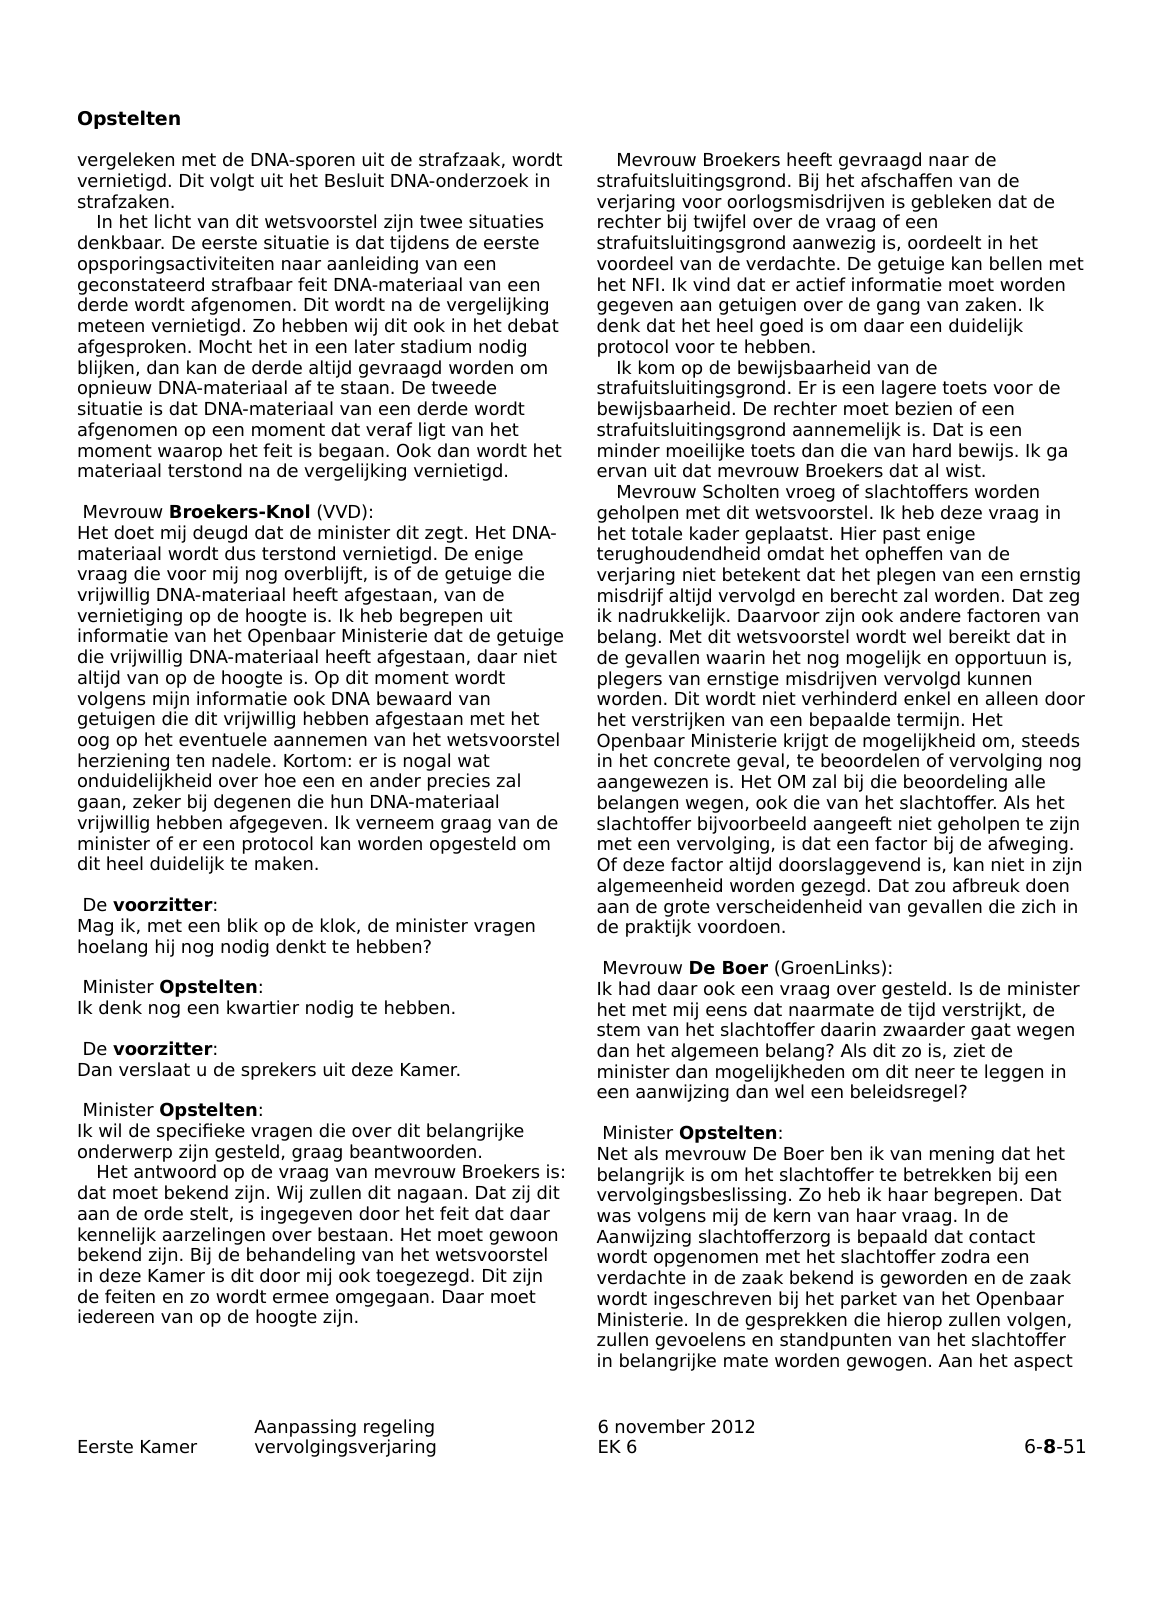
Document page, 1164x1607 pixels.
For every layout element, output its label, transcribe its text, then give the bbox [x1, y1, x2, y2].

text vergeleken met de DNA-sporen uit de strafzaak, wordt vernietigd. Dit volgt uit het Besluit DNA-onderzoek in strafzaken. [77, 150, 567, 212]
text Net als mevrouw De Boer ben ik van mening dat het belangrijk is om het slachtoffer te betrekken bij een vervolgingsbeslissing. Zo heb ik haar begrepen. Dat was volgens mij de kern van haar vraag. In de Aanwijzing slachtofferzorg is bepaald dat contact wordt opgenomen met het slachtoffer zodra een verdachte in de zaak bekend is geworden en de zaak wordt ingeschreven bij het parket van het Openbaar Ministerie. In de gesprekken die hierop zullen volgen, zullen gevoelens en standpunten van het slachtoffer in belangrijke mate worden gewogen. Aan het aspect [596, 1144, 1087, 1372]
text Ik had daar ook een vraag over gesteld. Is de minister het met mij eens dat naarmate de tijd verstrijkt, de stem van het slachtoffer daarin zwaarder gaat wegen dan het algemeen belang? Als dit zo is, ziet de minister dan mogelijkheden om dit neer te leggen in een aanwijzing dan wel een beleidsregel? [596, 979, 1087, 1103]
text Minister Opstelten: [77, 1100, 567, 1121]
text Mevrouw De Boer (GroenLinks): [596, 958, 1087, 979]
text In het licht van dit wetsvoorstel zijn twee situaties denkbaar. De eerste situatie is dat tijdens de eerste opsporingsactiviteiten naar aanleiding van een geconstateerd strafbaar feit DNA-materiaal van een derde wordt afgenomen. Dit wordt na de vergelijking meteen vernietigd. Zo hebben wij dit ook in het debat afgesproken. Mocht het in een later stadium nodig blijken, dan kan de derde altijd gevraagd worden om opnieuw DNA-materiaal af te staan. De tweede situatie is dat DNA-materiaal van een derde wordt afgenomen op een moment dat veraf ligt van het moment waarop het feit is begaan. Ook dan wordt het materiaal terstond na de vergelijking vernietigd. [77, 212, 567, 482]
text Ik wil de specifieke vragen die over dit belangrijke onderwerp zijn gesteld, graag beantwoorden. [77, 1121, 567, 1162]
text Het doet mij deugd dat de minister dit zegt. Het DNA-materiaal wordt dus terstond vernietigd. De enige vraag die voor mij nog overblijft, is of de getuige die vrijwillig DNA-materiaal heeft afgestaan, van de vernietiging op de hoogte is. Ik heb begrepen uit informatie van het Openbaar Ministerie dat de getuige die vrijwillig DNA-materiaal heeft afgestaan, daar niet altijd van op de hoogte is. Op dit moment wordt volgens mijn informatie ook DNA bewaard van getuigen die dit vrijwillig hebben afgestaan met het oog op het eventuele aannemen van het wetsvoorstel herziening ten nadele. Kortom: er is nogal wat onduidelijkheid over hoe een en ander precies zal gaan, zeker bij degenen die hun DNA-materiaal vrijwillig hebben afgegeven. Ik verneem graag van de minister of er een protocol kan worden opgesteld om dit heel duidelijk te maken. [77, 523, 567, 875]
text Ik kom op de bewijsbaarheid van de strafuitsluitingsgrond. Er is een lagere toets voor de bewijsbaarheid. De rechter moet bezien of een strafuitsluitingsgrond aannemelijk is. Dat is een minder moeilijke toets dan die van hard bewijs. Ik ga ervan uit dat mevrouw Broekers dat al wist. [596, 357, 1087, 482]
text Mevrouw Broekers-Knol (VVD): [77, 502, 567, 523]
text De voorzitter: [77, 1039, 567, 1059]
text Minister Opstelten: [596, 1123, 1087, 1144]
text Mag ik, met een blik op de klok, de minister vragen hoelang hij nog nodig denkt te hebben? [77, 916, 567, 957]
text Mevrouw Broekers heeft gevraagd naar de strafuitsluitingsgrond. Bij het afschaffen van de verjaring voor oorlogsmisdrijven is gebleken dat de rechter bij twijfel over de vraag of een strafuitsluitingsgrond aanwezig is, oordeelt in het voordeel van de verdachte. De getuige kan bellen met het NFI. Ik vind dat er actief informatie moet worden gegeven aan getuigen over de gang van zaken. Ik denk dat het heel goed is om daar een duidelijk protocol voor te hebben. [596, 150, 1087, 357]
text De voorzitter: [77, 895, 567, 916]
text Het antwoord op de vraag van mevrouw Broekers is: dat moet bekend zijn. Wij zullen dit nagaan. Dat zij dit aan de orde stelt, is ingegeven door het feit dat daar kennelijk aarzelingen over bestaan. Het moet gewoon bekend zijn. Bij de behandeling van het wetsvoorstel in deze Kamer is dit door mij ook toegezegd. Dit zijn de feiten en zo wordt ermee omgegaan. Daar moet iedereen van op de hoogte zijn. [77, 1162, 567, 1328]
text Mevrouw Scholten vroeg of slachtoffers worden geholpen met dit wetsvoorstel. Ik heb deze vraag in het totale kader geplaatst. Hier past enige terughoudendheid omdat het opheffen van de verjaring niet betekent dat het plegen van een ernstig misdrijf altijd vervolgd en berecht zal worden. Dat zeg ik nadrukkelijk. Daarvoor zijn ook andere factoren van belang. Met dit wetsvoorstel wordt wel bereikt dat in de gevallen waarin het nog mogelijk en opportuun is, plegers van ernstige misdrijven vervolgd kunnen worden. Dit wordt niet verhinderd enkel en alleen door het verstrijken van een bepaalde termijn. Het Openbaar Ministerie krijgt de mogelijkheid om, steeds in het concrete geval, te beoordelen of vervolging nog aangewezen is. Het OM zal bij die beoordeling alle belangen wegen, ook die van het slachtoffer. Als het slachtoffer bijvoorbeeld aangeeft niet geholpen te zijn met een vervolging, is dat een factor bij de afweging. Of deze factor altijd doorslaggevend is, kan niet in zijn algemeenheid worden gezegd. Dat zou afbreuk doen aan de grote verscheidenheid van gevallen die zich in de praktijk voordoen. [596, 482, 1087, 938]
text Dan verslaat u de sprekers uit deze Kamer. [77, 1059, 567, 1080]
text Ik denk nog een kwartier nodig te hebben. [77, 998, 567, 1019]
text Minister Opstelten: [77, 977, 567, 998]
